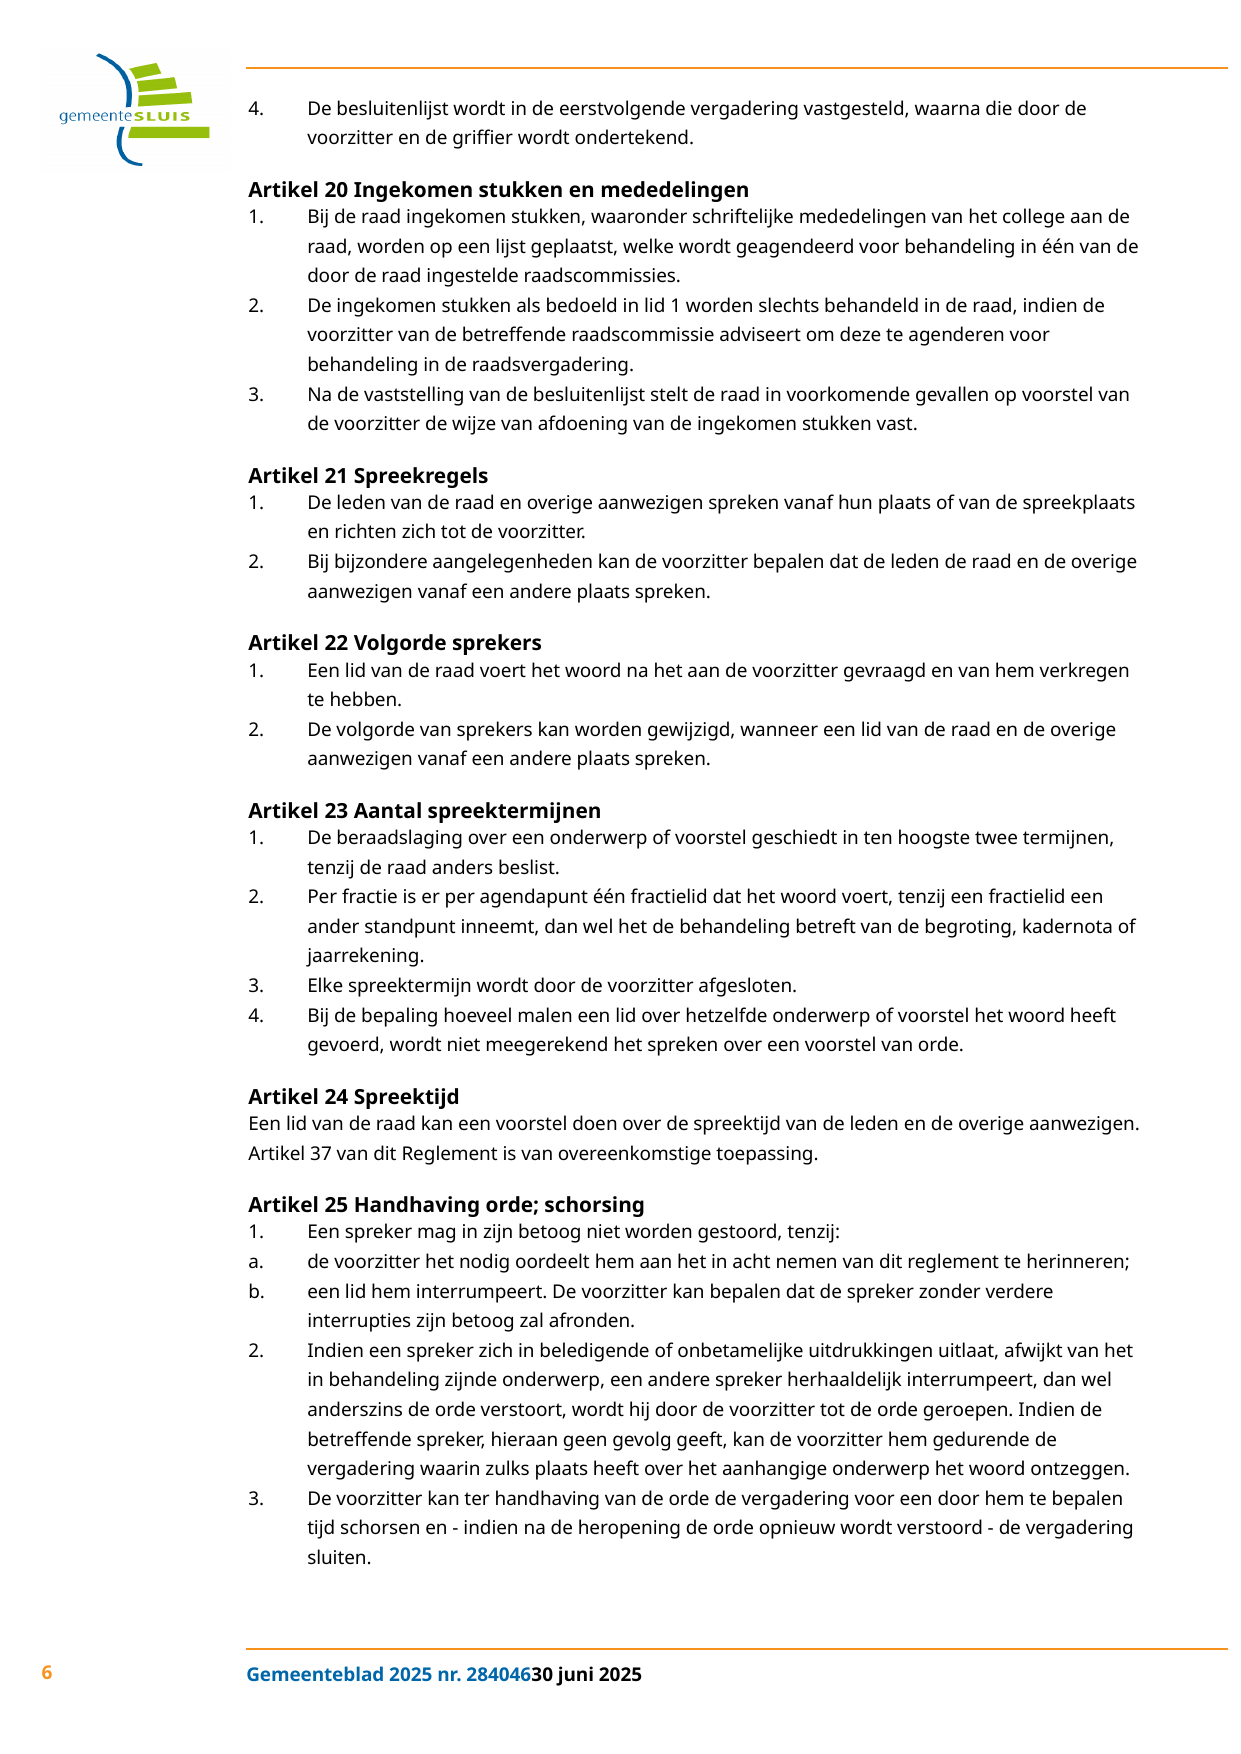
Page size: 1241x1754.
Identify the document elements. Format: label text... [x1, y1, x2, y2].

list De besluitenlijst wordt in de eerstvolgende vergadering vastgesteld, waarna die door de voorzitter en de griffier wordt ondertekend. [248, 95, 1152, 150]
list Een lid van de raad voert het woord na het aan de voorzitter gevraagd en van hem verkregen te hebben. [248, 657, 1152, 712]
list Indien een spreker zich in beledigende of onbetamelijke uitdrukkingen uitlaat, afwijkt van het in behandeling zijnde onderwerp, een andere spreker herhaaldelijk interrumpeert, dan wel anderszins de orde verstoort, wordt hij door de voorzitter tot de orde geroepen. Indien de betreffende spreker, hieraan geen gevolg geeft, kan de voorzitter hem gedurende de vergadering waarin zulks plaats heeft over het aanhangige onderwerp het woord ontzeggen. [248, 1337, 1152, 1481]
text Artikel 23 Aantal spreektermijnen [248, 796, 1152, 824]
list Een spreker mag in zijn betoog niet worden gestoord, tenzij: [248, 1219, 1152, 1244]
list De volgorde van sprekers kan worden gewijzigd, wanneer een lid van de raad en de overige aanwezigen vanaf een andere plaats spreken. [248, 716, 1152, 771]
list Na de vaststelling van de besluitenlijst stelt de raad in voorkomende gevallen op voorstel van de voorzitter de wijze van afdoening van de ingekomen stukken vast. [248, 381, 1152, 436]
list De beraadslaging over een onderwerp of voorstel geschiedt in ten hoogste twee termijnen, tenzij de raad anders beslist. [248, 824, 1152, 880]
text Artikel 20 Ingekomen stukken en mededelingen [248, 175, 1152, 203]
list De voorzitter kan ter handhaving van de orde de vergadering voor een door hem te bepalen tijd schorsen en - indien na de heropening de orde opnieuw wordt verstoord - de vergadering sluiten. [248, 1485, 1152, 1570]
text Artikel 21 Spreekregels [248, 461, 1152, 489]
text Een lid van de raad kan een voorstel doen over de spreektijd van de leden en de overige aanwezigen. Artikel 37 van dit Reglement is van overeenkomstige toepassing. [248, 1110, 1152, 1166]
text Artikel 25 Handhaving orde; schorsing [248, 1190, 1152, 1219]
text Artikel 22 Volgorde sprekers [248, 628, 1152, 657]
list De ingekomen stukken als bedoeld in lid 1 worden slechts behandeld in de raad, indien de voorzitter van de betreffende raadscommissie adviseert om deze te agenderen voor behandeling in de raadsvergadering. [248, 292, 1152, 377]
list Bij de bepaling hoeveel malen een lid over hetzelfde onderwerp of voorstel het woord heeft gevoerd, wordt niet meegerekend het spreken over een voorstel van orde. [248, 1002, 1152, 1057]
list een lid hem interrumpeert. De voorzitter kan bepalen dat de spreker zonder verdere interrupties zijn betoog zal afronden. [248, 1278, 1152, 1333]
picture [41, 47, 231, 172]
list Per fractie is er per agendapunt één fractielid dat het woord voert, tenzij een fractielid een ander standpunt inneemt, dan wel het de behandeling betreft van de begroting, kadernota of jaarrekening. [248, 883, 1152, 968]
list de voorzitter het nodig oordeelt hem aan het in acht nemen van dit reglement te herinneren; [248, 1248, 1152, 1274]
list Bij de raad ingekomen stukken, waaronder schriftelijke mededelingen van het college aan de raad, worden op een lijst geplaatst, welke wordt geagendeerd voor behandeling in één van de door de raad ingestelde raadscommissies. [248, 203, 1152, 288]
list De leden van de raad en overige aanwezigen spreken vanaf hun plaats of van de spreekplaats en richten zich tot de voorzitter. [248, 489, 1152, 544]
list Bij bijzondere aangelegenheden kan de voorzitter bepalen dat de leden de raad en de overige aanwezigen vanaf een andere plaats spreken. [248, 548, 1152, 604]
text Artikel 24 Spreektijd [248, 1082, 1152, 1110]
list Elke spreektermijn wordt door de voorzitter afgesloten. [248, 972, 1152, 998]
